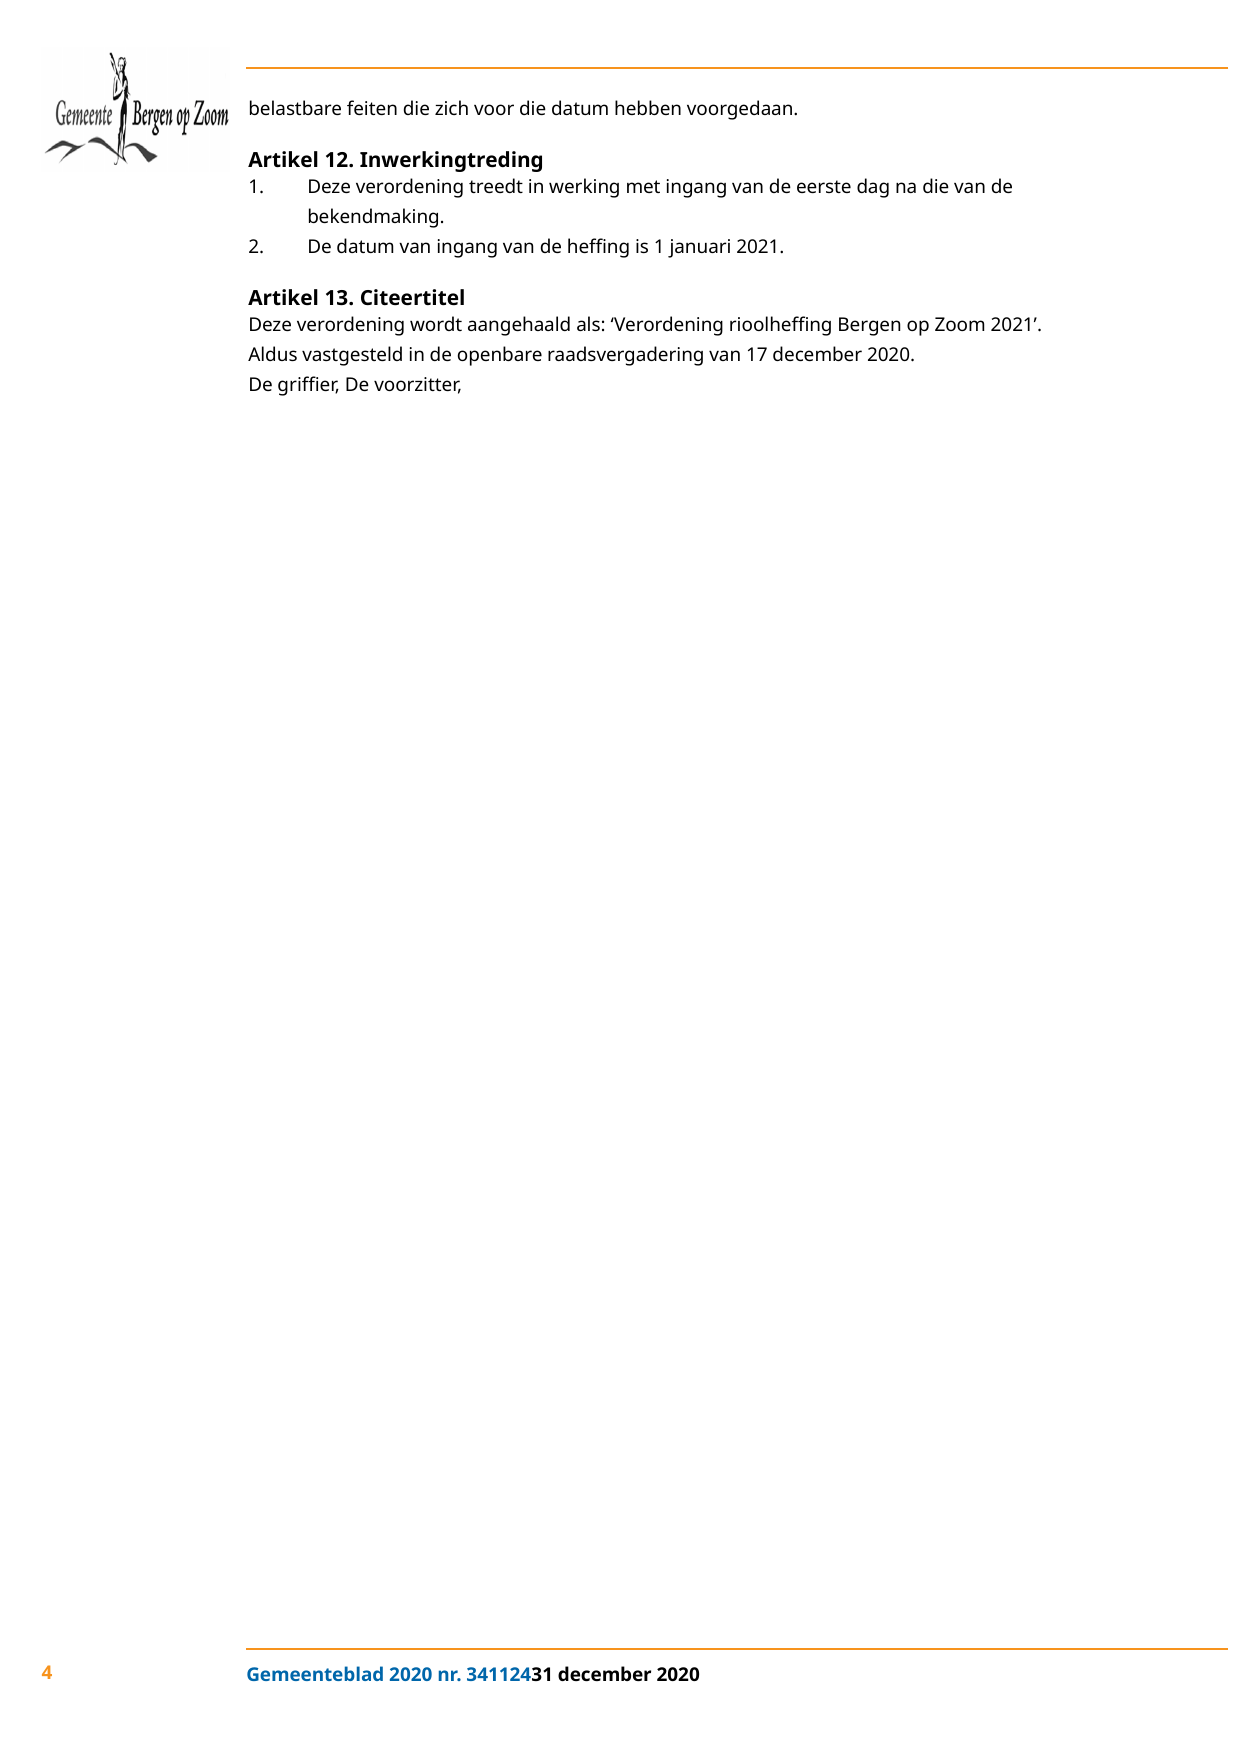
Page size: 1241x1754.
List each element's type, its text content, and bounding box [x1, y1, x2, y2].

list Deze verordening treedt in werking met ingang van de eerste dag na die van de bekendmaking. [248, 174, 1152, 229]
text Artikel 13. Citeertitel [248, 283, 1152, 312]
list De datum van ingang van de heffing is 1 januari 2021. [248, 233, 1152, 258]
text Deze verordening wordt aangehaald als: ‘Verordening rioolheffing Bergen op Zoom 2021’. [248, 312, 1152, 337]
text belastbare feiten die zich voor die datum hebben voorgedaan. [248, 95, 1152, 121]
text Aldus vastgesteld in de openbare raadsvergadering van 17 december 2020. [248, 341, 1152, 367]
text De griffier, De voorzitter, [248, 371, 1152, 397]
text Artikel 12. Inwerkingtreding [248, 145, 1152, 174]
picture [41, 47, 231, 172]
